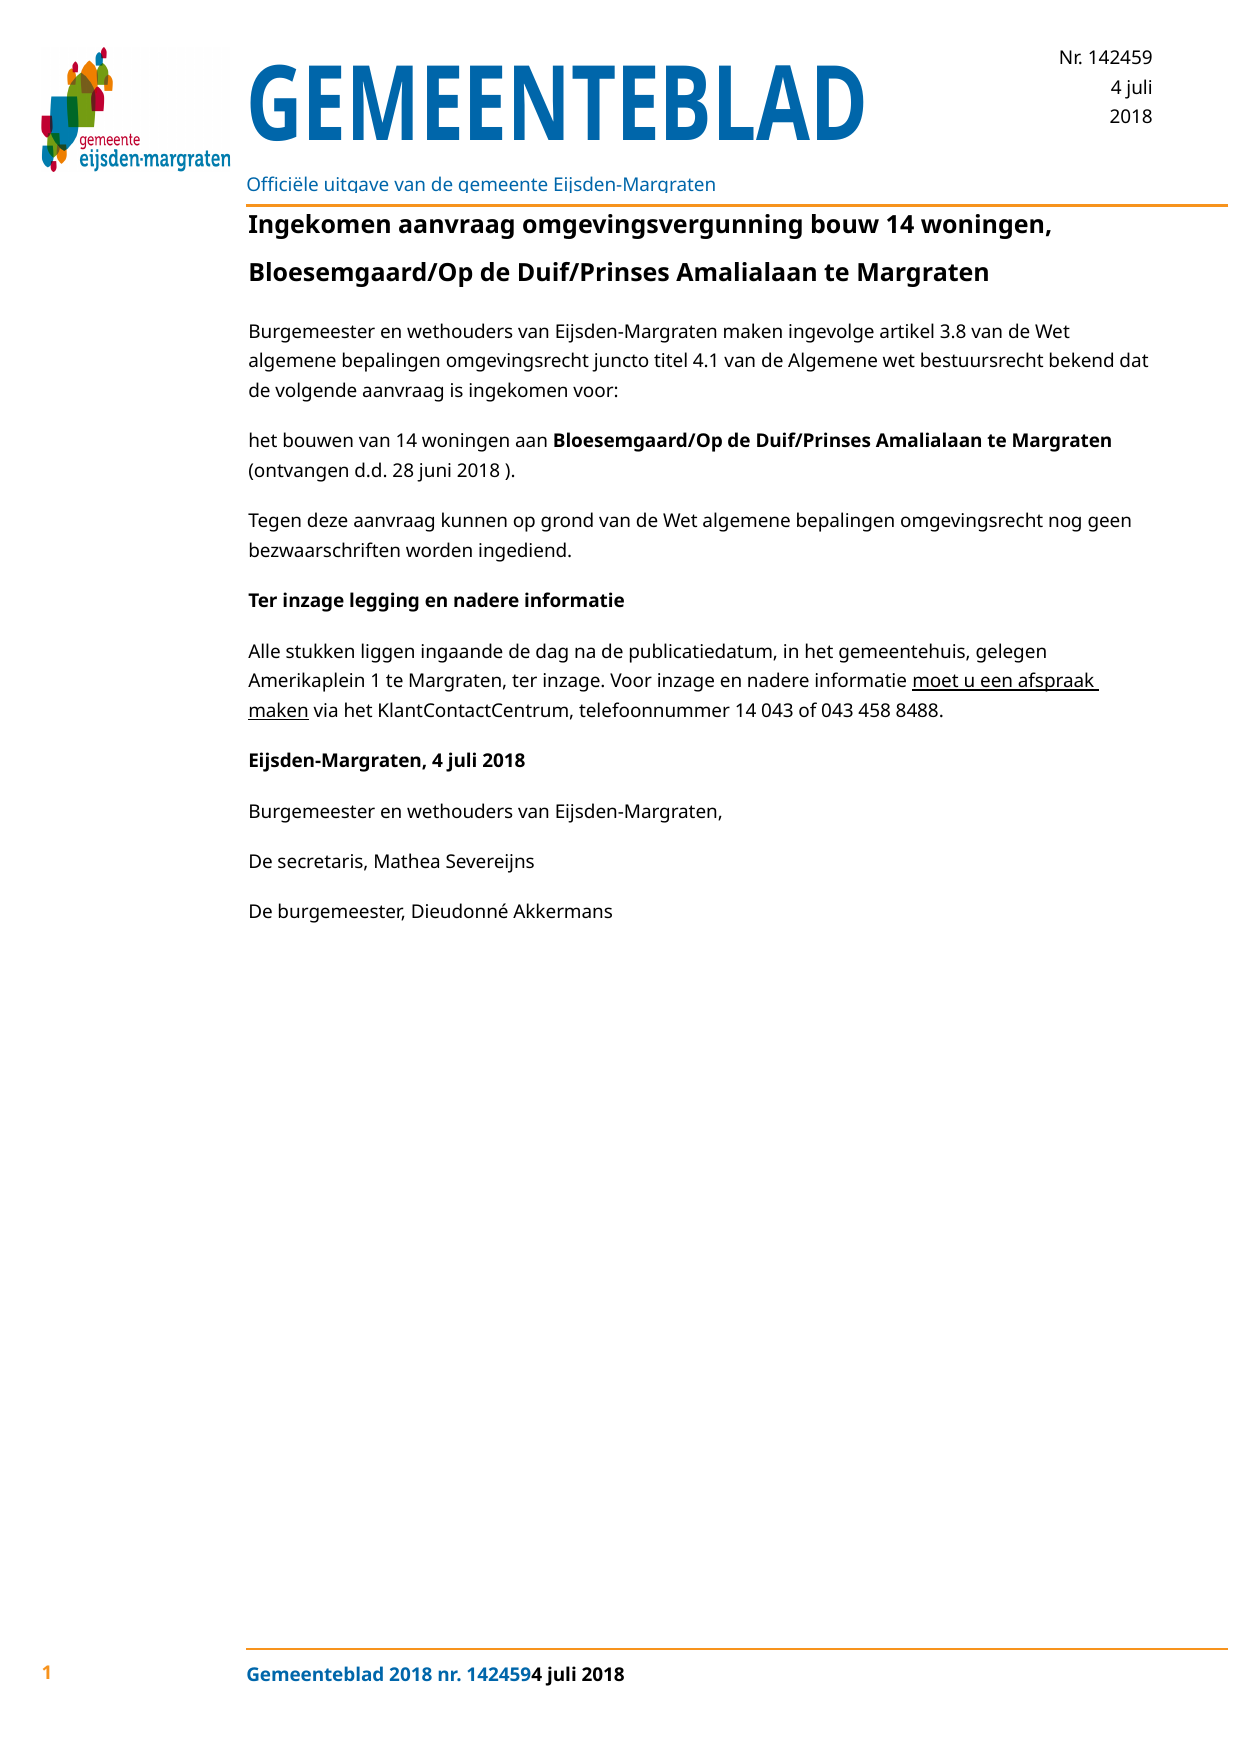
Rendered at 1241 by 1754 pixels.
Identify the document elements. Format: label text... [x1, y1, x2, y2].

text het bouwen van 14 woningen aan Bloesemgaard/Op de Duif/Prinses Amalialaan te Margraten (ontvangen d.d. 28 juni 2018 ). [248, 427, 1152, 483]
text Alle stukken liggen ingaande de dag na de publicatiedatum, in het gemeentehuis, gelegen Amerikaplein 1 te Margraten, ter inzage. Voor inzage en nadere informatie moet u een afspraak maken via het KlantContactCentrum, telefoonnummer 14 043 of 043 458 8488. [248, 638, 1152, 723]
text De secretaris, Mathea Severeijns [248, 848, 1152, 874]
text Burgemeester en wethouders van Eijsden-Margraten, [248, 798, 1152, 824]
text Ter inzage legging en nadere informatie [248, 587, 1152, 613]
picture [41, 47, 231, 172]
text De burgemeester, Dieudonné Akkermans [248, 899, 1152, 924]
text Burgemeester en wethouders van Eijsden-Margraten maken ingevolge artikel 3.8 van de Wet algemene bepalingen omgevingsrecht juncto titel 4.1 van de Algemene wet bestuursrecht bekend dat de volgende aanvraag is ingekomen voor: [248, 318, 1152, 403]
text Ingekomen aanvraag omgevingsvergunning bouw 14 woningen, Bloesemgaard/Op de Duif/Prinses Amalialaan te Margraten [248, 207, 1152, 288]
text Eijsden-Margraten, 4 juli 2018 [248, 747, 1152, 773]
text Tegen deze aanvraag kunnen op grond van de Wet algemene bepalingen omgevingsrecht nog geen bezwaarschriften worden ingediend. [248, 507, 1152, 563]
